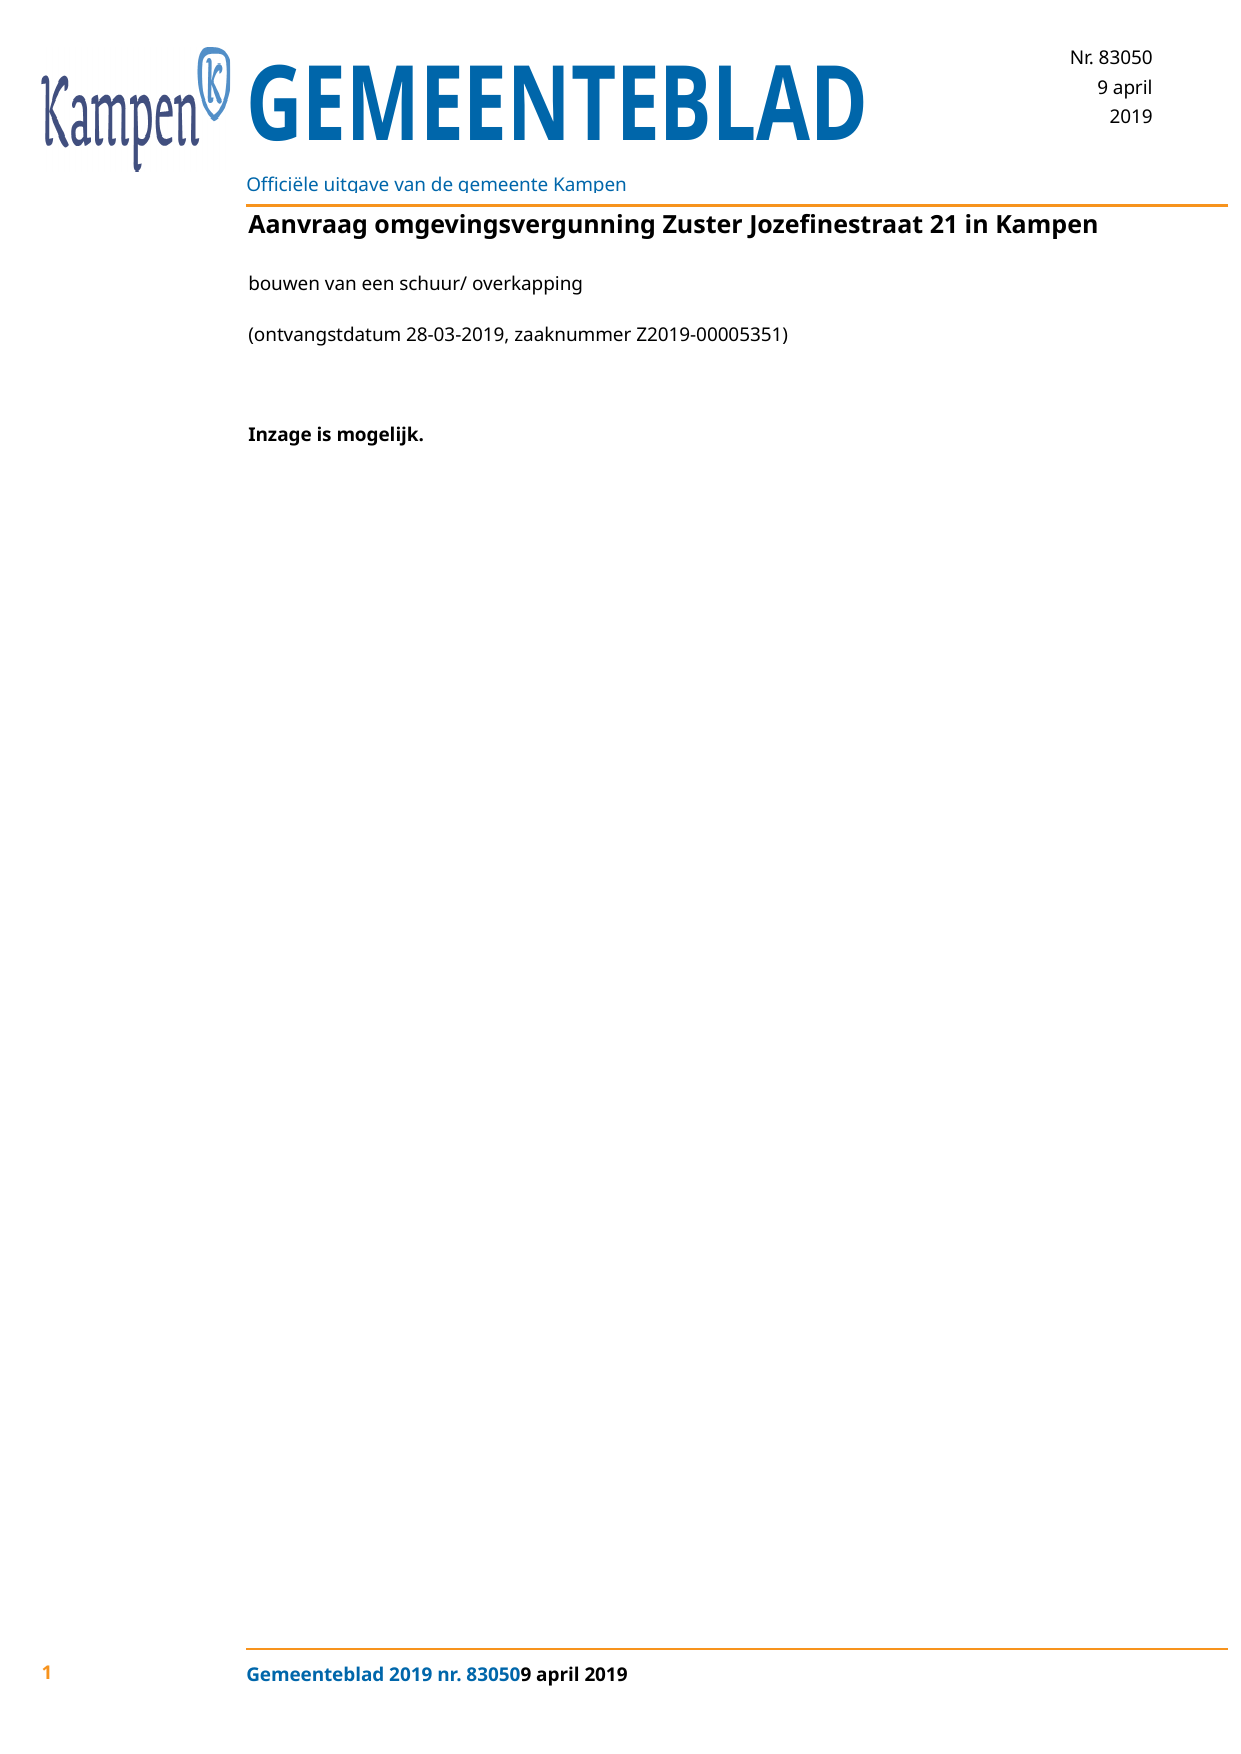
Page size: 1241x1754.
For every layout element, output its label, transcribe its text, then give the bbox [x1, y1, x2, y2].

text bouwen van een schuur/ overkapping [248, 270, 1152, 296]
text Aanvraag omgevingsvergunning Zuster Jozefinestraat 21 in Kampen [248, 207, 1152, 241]
text Inzage is mogelijk. [248, 422, 1152, 447]
picture [41, 47, 231, 172]
text (ontvangstdatum 28-03-2019, zaaknummer Z2019-00005351) [248, 321, 1152, 346]
